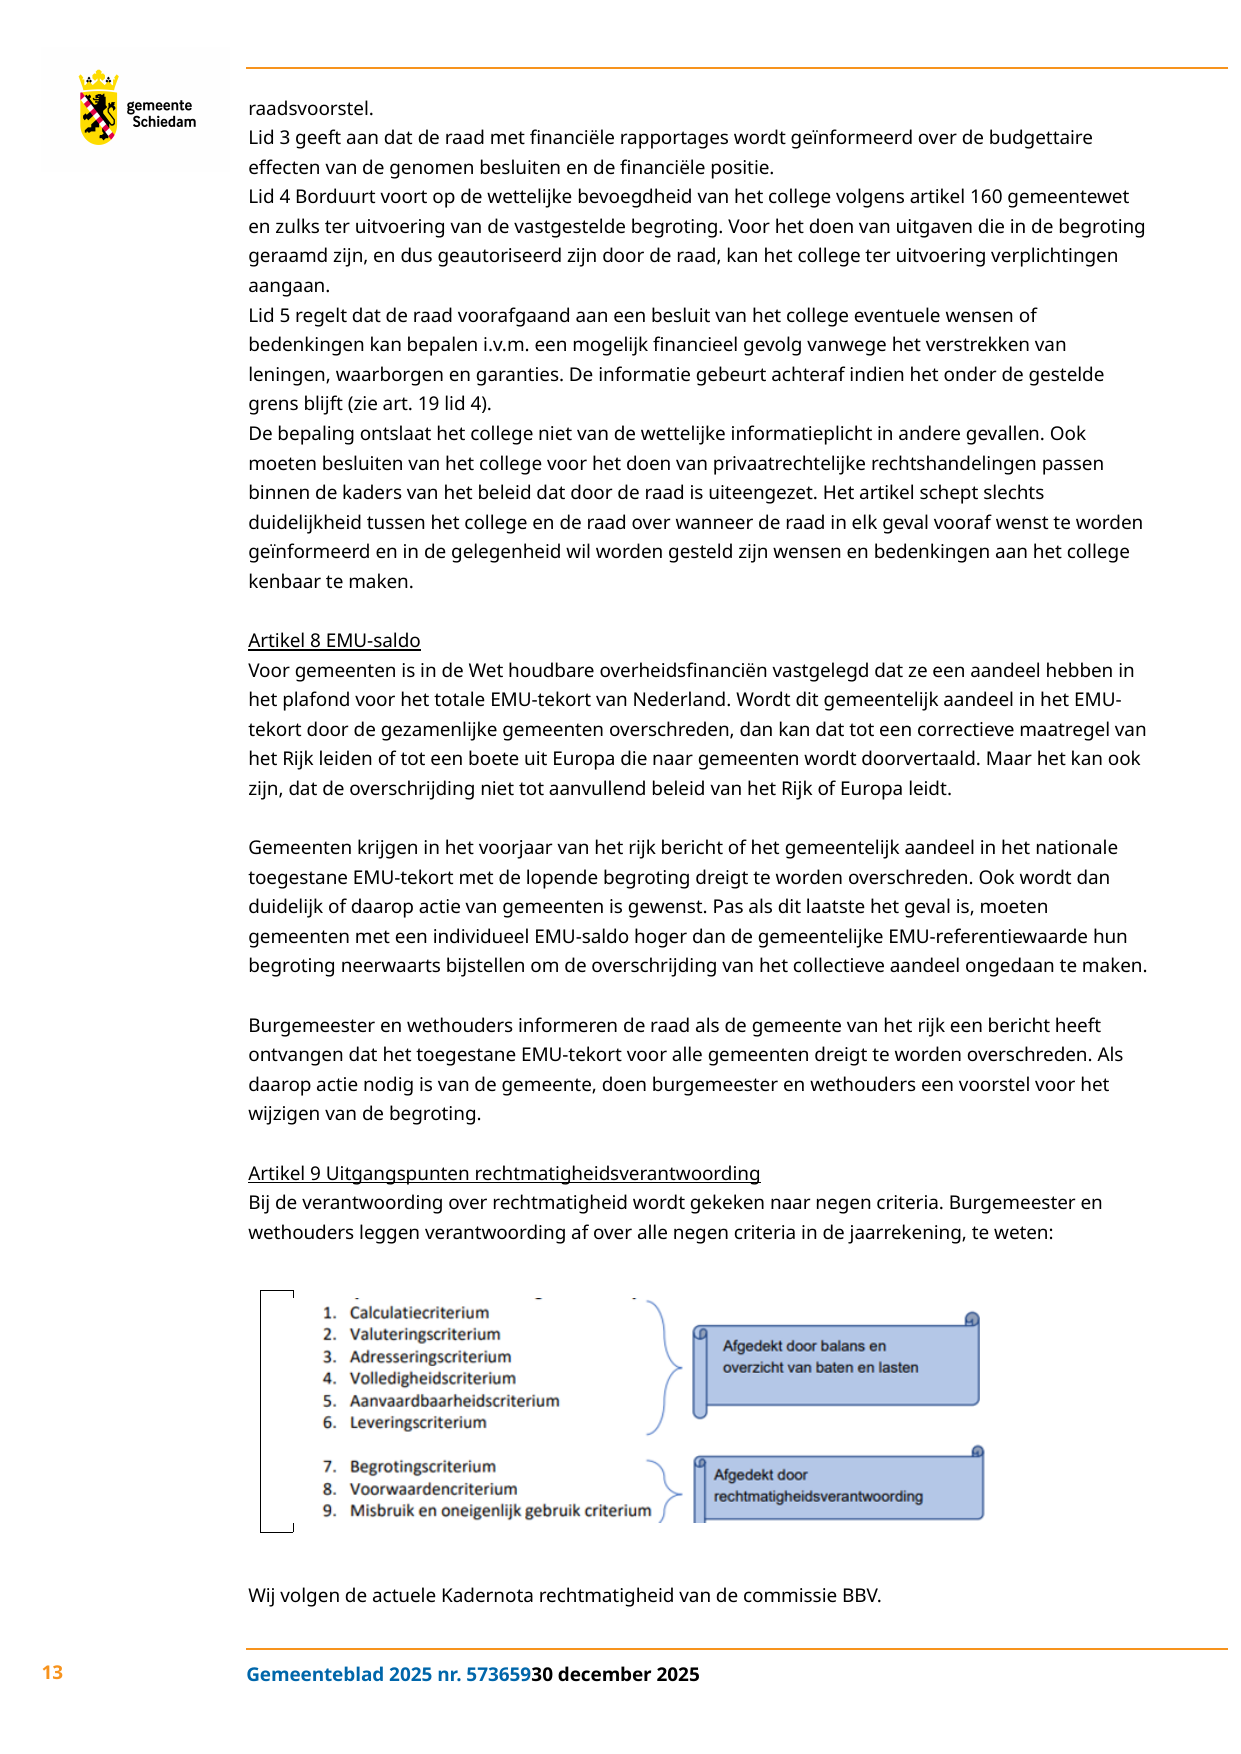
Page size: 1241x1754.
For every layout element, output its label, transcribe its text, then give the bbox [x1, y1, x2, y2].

picture [41, 47, 231, 172]
text Lid 4 Borduurt voort op de wettelijke bevoegdheid van het college volgens artikel 160 gemeentewet en zulks ter uitvoering van de vastgestelde begroting. Voor het doen van uitgaven die in de begroting geraamd zijn, en dus geautoriseerd zijn door de raad, kan het college ter uitvoering verplichtingen aangaan. [248, 183, 1152, 298]
text raadsvoorstel. [248, 95, 1152, 121]
text Burgemeester en wethouders informeren de raad als de gemeente van het rijk een bericht heeft ontvangen dat het toegestane EMU-tekort voor alle gemeenten dreigt te worden overschreden. Als daarop actie nodig is van de gemeente, doen burgemeester en wethouders een voorstel voor het wijzigen van de begroting. [248, 1012, 1152, 1126]
text Artikel 9 Uitgangspunten rechtmatigheidsverantwoording [248, 1160, 1152, 1186]
text De bepaling ontslaat het college niet van de wettelijke informatieplicht in andere gevallen. Ook moeten besluiten van het college voor het doen van privaatrechtelijke rechtshandelingen passen binnen de kaders van het beleid dat door de raad is uiteengezet. Het artikel schept slechts duidelijkheid tussen het college en de raad over wanneer de raad in elk geval vooraf wenst te worden geïnformeerd en in de gelegenheid wil worden gesteld zijn wensen en bedenkingen aan het college kenbaar te maken. [248, 420, 1152, 594]
text Wij volgen de actuele Kadernota rechtmatigheid van de commissie BBV. [248, 1583, 1152, 1608]
text Artikel 8 EMU-saldo [248, 627, 1152, 653]
text Gemeenten krijgen in het voorjaar van het rijk bericht of het gemeentelijk aandeel in het nationale toegestane EMU-tekort met de lopende begroting dreigt te worden overschreden. Ook wordt dan duidelijk of daarop actie van gemeenten is gewenst. Pas als dit laatste het geval is, moeten gemeenten met een individueel EMU-saldo hoger dan de gemeentelijke EMU-referentiewaarde hun begroting neerwaarts bijstellen om de overschrijding van het collectieve aandeel ongedaan te maken. [248, 834, 1152, 978]
text Lid 5 regelt dat de raad voorafgaand aan een besluit van het college eventuele wensen of bedenkingen kan bepalen i.v.m. een mogelijk financieel gevolg vanwege het verstrekken van leningen, waarborgen en garanties. De informatie gebeurt achteraf indien het onder de gestelde grens blijft (zie art. 19 lid 4). [248, 302, 1152, 416]
picture [268, 1298, 1008, 1523]
text Lid 3 geeft aan dat de raad met financiële rapportages wordt geïnformeerd over de budgettaire effecten van de genomen besluiten en de financiële positie. [248, 124, 1152, 180]
text Voor gemeenten is in de Wet houdbare overheidsfinanciën vastgelegd dat ze een aandeel hebben in het plafond voor het totale EMU-tekort van Nederland. Wordt dit gemeentelijk aandeel in het EMU-tekort door de gezamenlijke gemeenten overschreden, dan kan dat tot een correctieve maatregel van het Rijk leiden of tot een boete uit Europa die naar gemeenten wordt doorvertaald. Maar het kan ook zijn, dat de overschrijding niet tot aanvullend beleid van het Rijk of Europa leidt. [248, 657, 1152, 801]
text Bij de verantwoording over rechtmatigheid wordt gekeken naar negen criteria. Burgemeester en wethouders leggen verantwoording af over alle negen criteria in de jaarrekening, te weten: [248, 1189, 1152, 1245]
